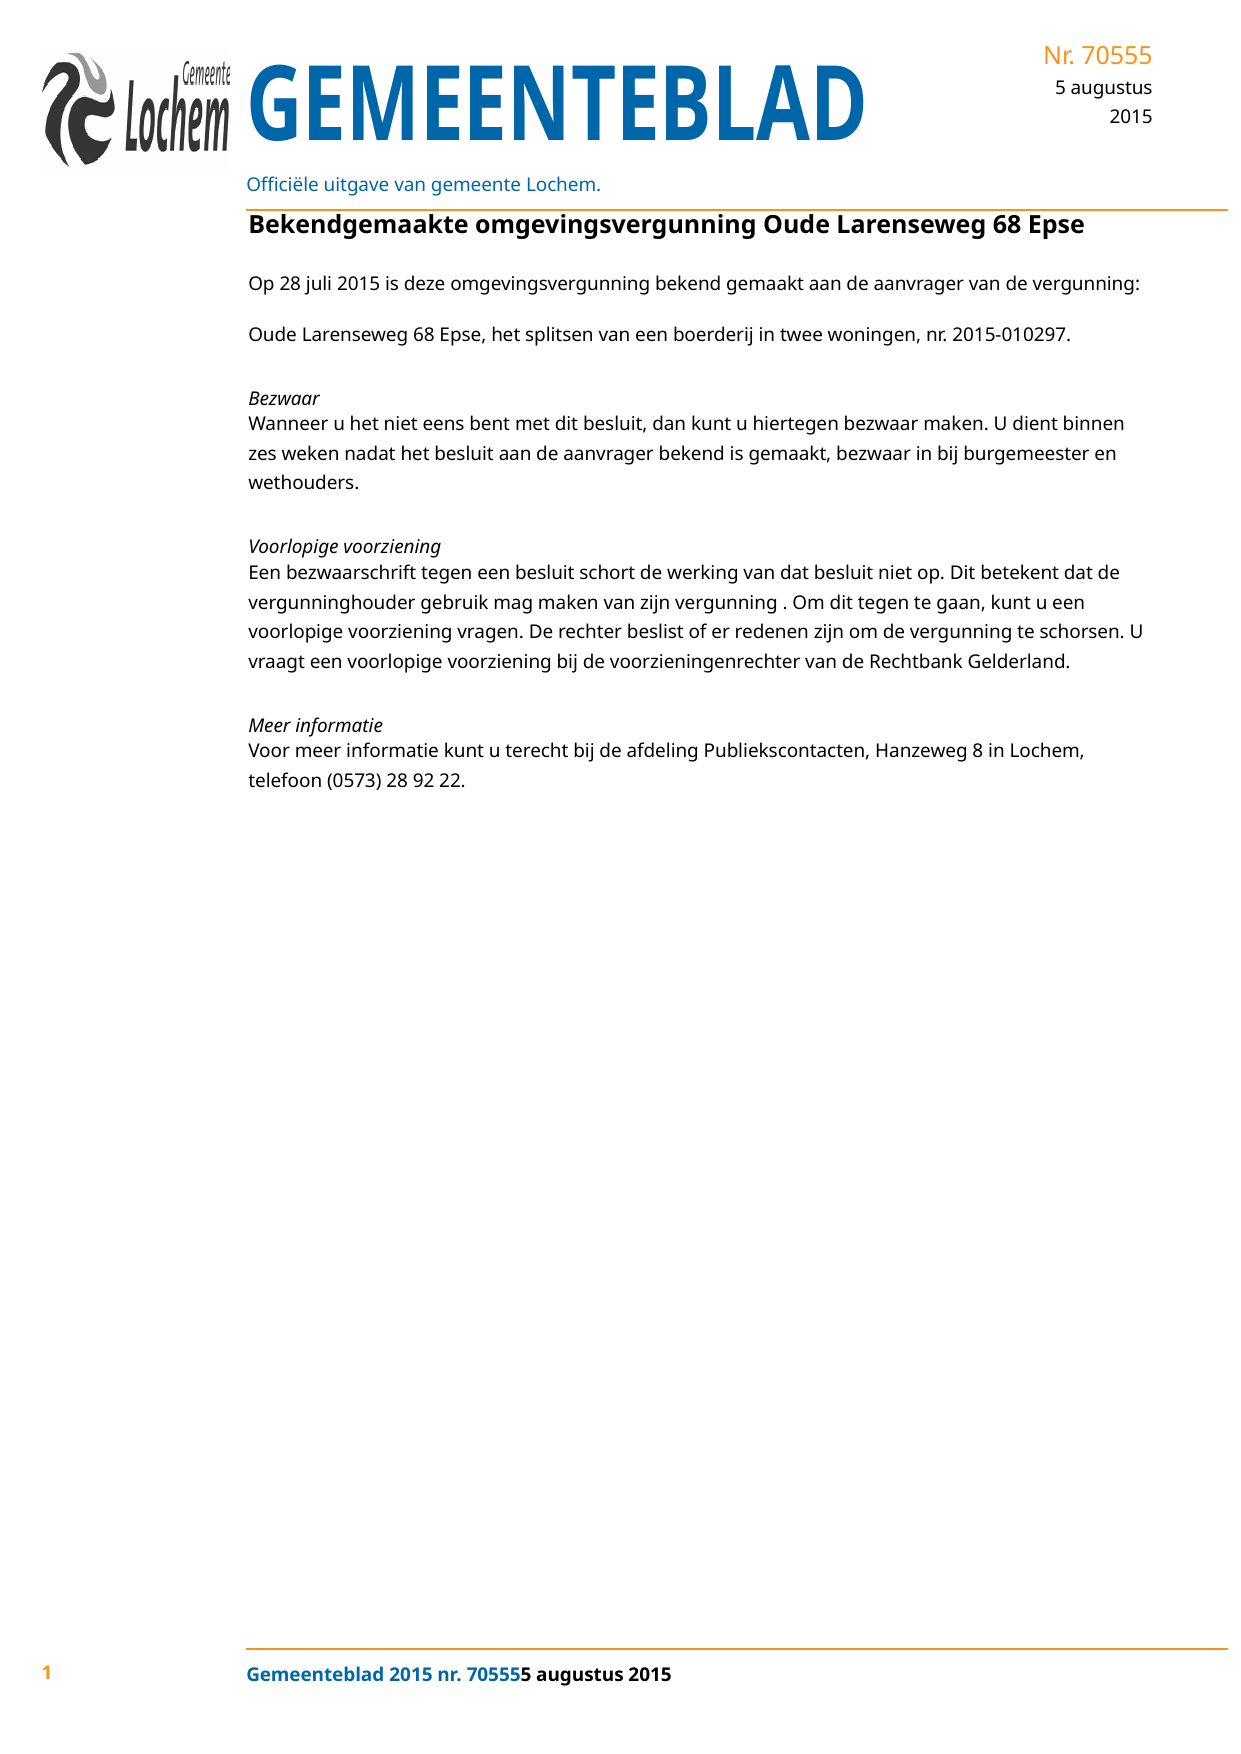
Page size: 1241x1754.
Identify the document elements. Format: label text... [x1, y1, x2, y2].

text Een bezwaarschrift tegen een besluit schort de werking van dat besluit niet op. Dit betekent dat de vergunninghouder gebruik mag maken van zijn vergunning . Om dit tegen te gaan, kunt u een voorlopige voorziening vragen. De rechter beslist of er redenen zijn om de vergunning te schorsen. U vraagt een voorlopige voorziening bij de voorzieningenrechter van de Rechtbank Gelderland. [248, 559, 1152, 674]
text Meer informatie [248, 712, 1152, 738]
text Voorlopige voorziening [248, 533, 1152, 559]
text Wanneer u het niet eens bent met dit besluit, dan kunt u hiertegen bezwaar maken. U dient binnen zes weken nadat het besluit aan de aanvrager bekend is gemaakt, bezwaar in bij burgemeester en wethouders. [248, 410, 1152, 495]
text Bekendgemaakte omgevingsvergunning Oude Larenseweg 68 Epse [248, 211, 1152, 241]
text Oude Larenseweg 68 Epse, het splitsen van een boerderij in twee woningen, nr. 2015-010297. [248, 321, 1152, 346]
text Bezwaar [248, 385, 1152, 410]
picture [41, 47, 231, 172]
text Voor meer informatie kunt u terecht bij de afdeling Publiekscontacten, Hanzeweg 8 in Lochem, telefoon (0573) 28 92 22. [248, 738, 1152, 793]
text Op 28 juli 2015 is deze omgevingsvergunning bekend gemaakt aan de aanvrager van de vergunning: [248, 270, 1152, 296]
